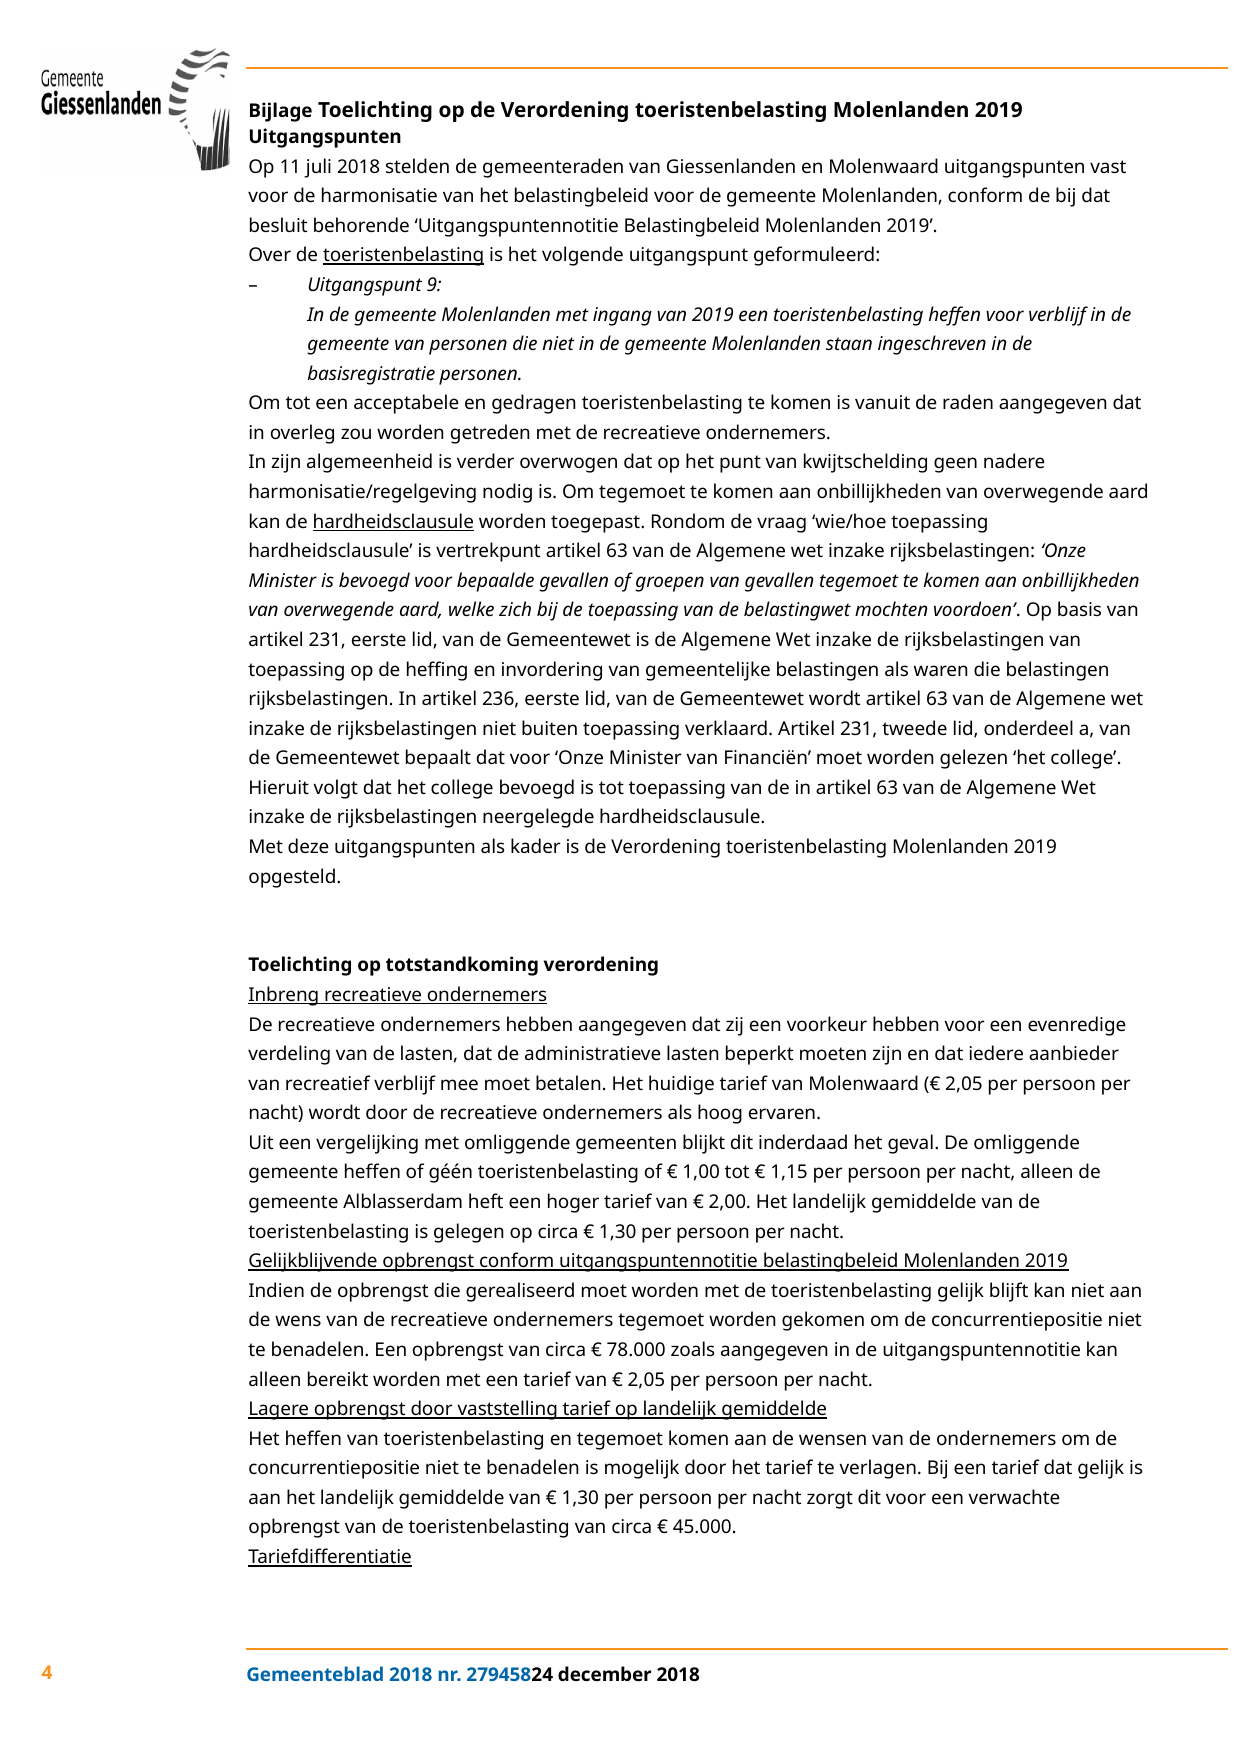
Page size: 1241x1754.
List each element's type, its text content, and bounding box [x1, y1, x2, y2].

text Bijlage Toelichting op de Verordening toeristenbelasting Molenlanden 2019 [248, 95, 1152, 123]
list Uitgangspunt 9: [248, 271, 1152, 297]
text Met deze uitgangspunten als kader is de Verordening toeristenbelasting Molenlanden 2019 opgesteld. [248, 833, 1152, 889]
text Uitgangspunten [248, 123, 1152, 149]
picture [41, 47, 231, 172]
text Om tot een acceptabele en gedragen toeristenbelasting te komen is vanuit de raden aangegeven dat in overleg zou worden getreden met de recreatieve ondernemers. [248, 389, 1152, 445]
text Over de toeristenbelasting is het volgende uitgangspunt geformuleerd: [248, 242, 1152, 267]
text Het heffen van toeristenbelasting en tegemoet komen aan de wensen van de ondernemers om de concurrentiepositie niet te benadelen is mogelijk door het tarief te verlagen. Bij een tarief dat gelijk is aan het landelijk gemiddelde van € 1,30 per persoon per nacht zorgt dit voor een verwachte opbrengst van de toeristenbelasting van circa € 45.000. [248, 1425, 1152, 1539]
text Gelijkblijvende opbrengst conform uitgangspuntennotitie belastingbeleid Molenlanden 2019 [248, 1247, 1152, 1273]
text Inbreng recreatieve ondernemers [248, 981, 1152, 1007]
list In de gemeente Molenlanden met ingang van 2019 een toeristenbelasting heffen voor verblijf in de gemeente van personen die niet in de gemeente Molenlanden staan ingeschreven in de basisregistratie personen. [248, 301, 1152, 386]
text Tariefdifferentiatie [248, 1543, 1152, 1569]
text De recreatieve ondernemers hebben aangegeven dat zij een voorkeur hebben voor een evenredige verdeling van de lasten, dat de administratieve lasten beperkt moeten zijn en dat iedere aanbieder van recreatief verblijf mee moet betalen. Het huidige tarief van Molenwaard (€ 2,05 per persoon per nacht) wordt door de recreatieve ondernemers als hoog ervaren. [248, 1011, 1152, 1125]
text Op 11 juli 2018 stelden de gemeenteraden van Giessenlanden en Molenwaard uitgangspunten vast voor de harmonisatie van het belastingbeleid voor de gemeente Molenlanden, conform de bij dat besluit behorende ‘Uitgangspuntennotitie Belastingbeleid Molenlanden 2019’. [248, 153, 1152, 238]
text Lagere opbrengst door vaststelling tarief op landelijk gemiddelde [248, 1395, 1152, 1421]
text Indien de opbrengst die gerealiseerd moet worden met de toeristenbelasting gelijk blijft kan niet aan de wens van de recreatieve ondernemers tegemoet worden gekomen om de concurrentiepositie niet te benadelen. Een opbrengst van circa € 78.000 zoals aangegeven in de uitgangspuntennotitie kan alleen bereikt worden met een tarief van € 2,05 per persoon per nacht. [248, 1277, 1152, 1392]
text Uit een vergelijking met omliggende gemeenten blijkt dit inderdaad het geval. De omliggende gemeente heffen of géén toeristenbelasting of € 1,00 tot € 1,15 per persoon per nacht, alleen de gemeente Alblasserdam heft een hoger tarief van € 2,00. Het landelijk gemiddelde van de toeristenbelasting is gelegen op circa € 1,30 per persoon per nacht. [248, 1129, 1152, 1244]
text Toelichting op totstandkoming verordening [248, 952, 1152, 977]
text In zijn algemeenheid is verder overwogen dat op het punt van kwijtschelding geen nadere harmonisatie/regelgeving nodig is. Om tegemoet te komen aan onbillijkheden van overwegende aard kan de hardheidsclausule worden toegepast. Rondom de vraag ‘wie/hoe toepassing hardheidsclausule’ is vertrekpunt artikel 63 van de Algemene wet inzake rijksbelastingen: ‘Onze Minister is bevoegd voor bepaalde gevallen of groepen van gevallen tegemoet te komen aan onbillijkheden van overwegende aard, welke zich bij de toepassing van de belastingwet mochten voordoen’. Op basis van artikel 231, eerste lid, van de Gemeentewet is de Algemene Wet inzake de rijksbelastingen van toepassing op de heffing en invordering van gemeentelijke belastingen als waren die belastingen rijksbelastingen. In artikel 236, eerste lid, van de Gemeentewet wordt artikel 63 van de Algemene wet inzake de rijksbelastingen niet buiten toepassing verklaard. Artikel 231, tweede lid, onderdeel a, van de Gemeentewet bepaalt dat voor ‘Onze Minister van Financiën’ moet worden gelezen ‘het college’. Hieruit volgt dat het college bevoegd is tot toepassing van de in artikel 63 van de Algemene Wet inzake de rijksbelastingen neergelegde hardheidsclausule. [248, 449, 1152, 829]
